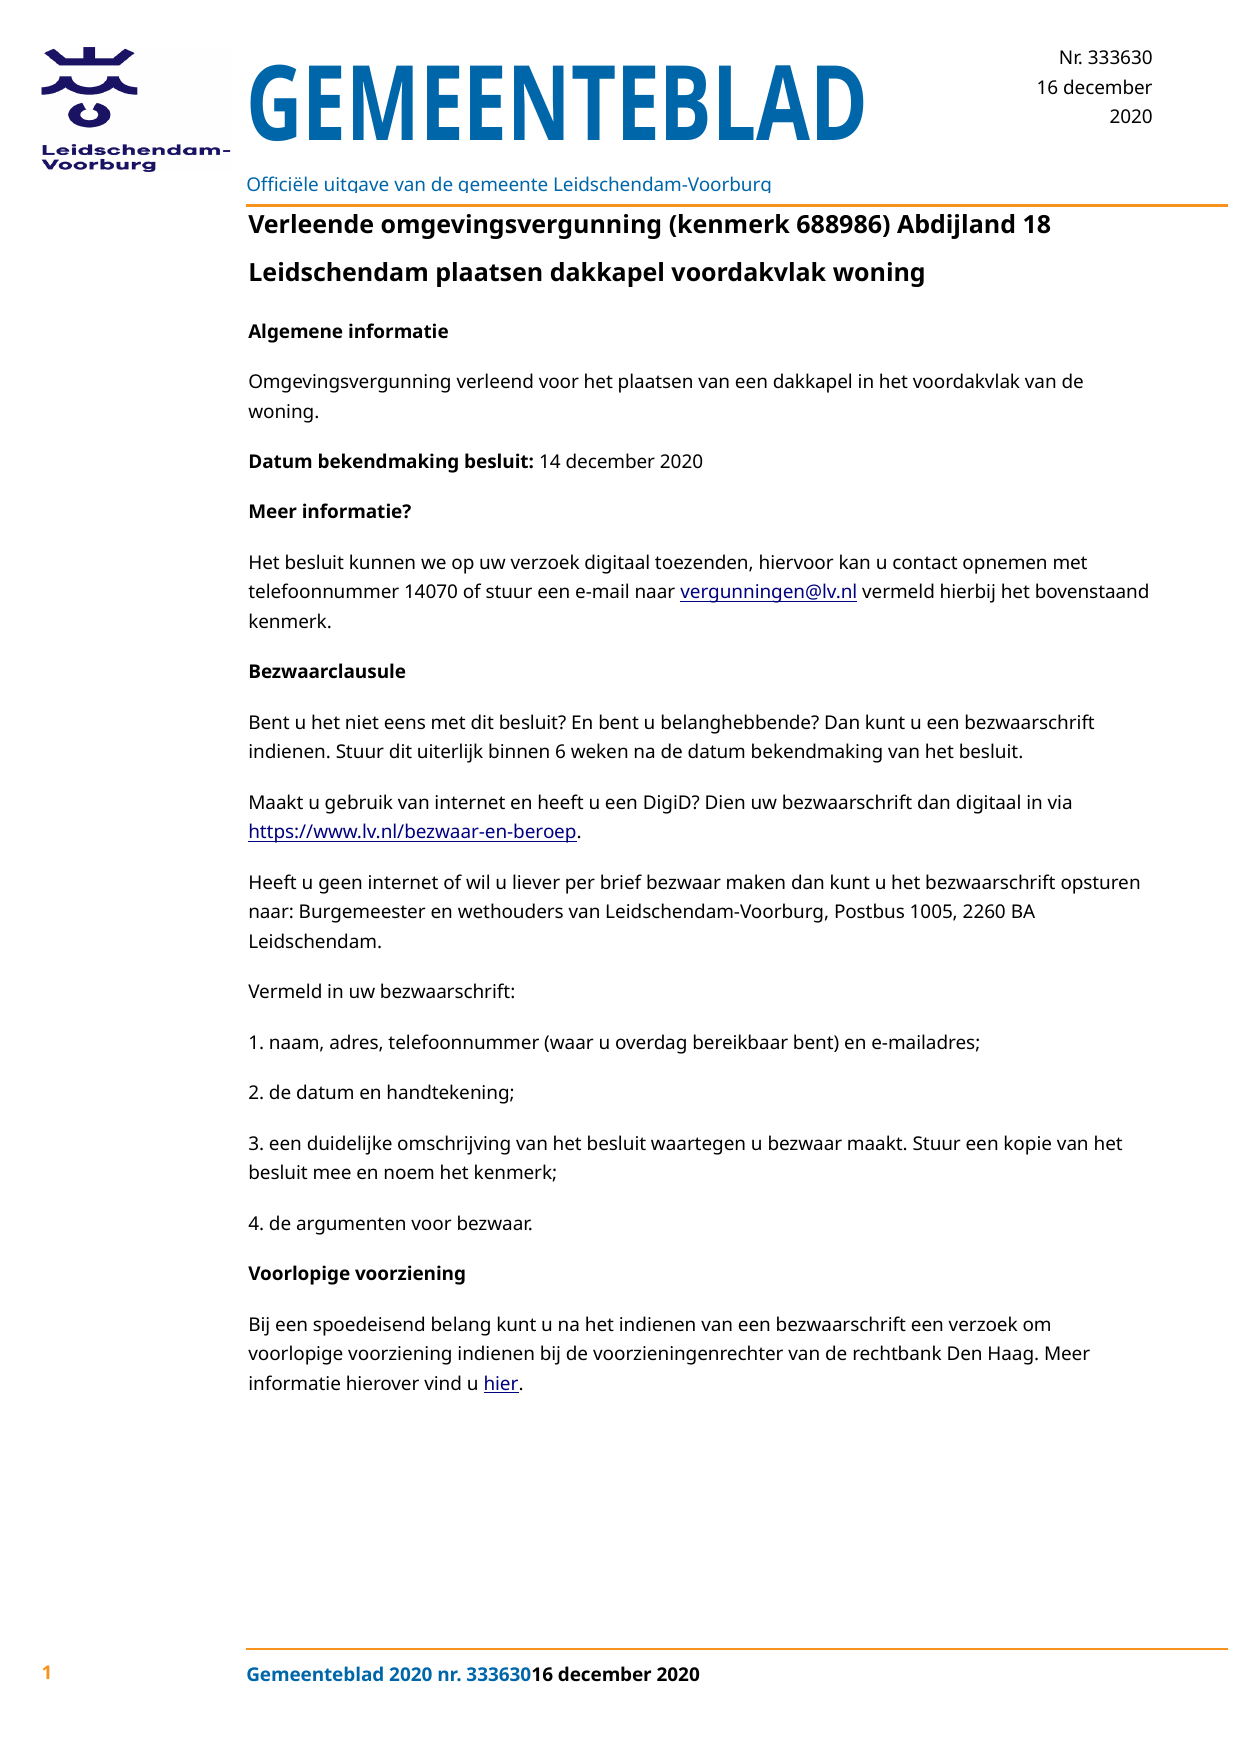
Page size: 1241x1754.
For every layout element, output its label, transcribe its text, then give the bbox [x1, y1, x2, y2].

text Algemene informatie [248, 318, 1152, 344]
text Omgevingsvergunning verleend voor het plaatsen van een dakkapel in het voordakvlak van de woning. [248, 368, 1152, 424]
text 3. een duidelijke omschrijving van het besluit waartegen u bezwaar maakt. Stuur een kopie van het besluit mee en noem het kenmerk; [248, 1130, 1152, 1185]
text Bent u het niet eens met dit besluit? En bent u belanghebbende? Dan kunt u een bezwaarschrift indienen. Stuur dit uiterlijk binnen 6 weken na de datum bekendmaking van het besluit. [248, 709, 1152, 764]
text Vermeld in uw bezwaarschrift: [248, 979, 1152, 1004]
text Meer informatie? [248, 499, 1152, 524]
text Bezwaarclausule [248, 659, 1152, 684]
text Datum bekendmaking besluit: 14 december 2020 [248, 448, 1152, 474]
text 4. de argumenten voor bezwaar. [248, 1210, 1152, 1236]
text Het besluit kunnen we op uw verzoek digitaal toezenden, hiervoor kan u contact opnemen met telefoonnummer 14070 of stuur een e-mail naar vergunningen@lv.nl vermeld hierbij het bovenstaand kenmerk. [248, 549, 1152, 634]
text Voorlopige voorziening [248, 1260, 1152, 1286]
text Heeft u geen internet of wil u liever per brief bezwaar maken dan kunt u het bezwaarschrift opsturen naar: Burgemeester en wethouders van Leidschendam-Voorburg, Postbus 1005, 2260 BA Leidschendam. [248, 869, 1152, 954]
text Verleende omgevingsvergunning (kenmerk 688986) Abdijland 18 Leidschendam plaatsen dakkapel voordakvlak woning [248, 207, 1152, 288]
text Bij een spoedeisend belang kunt u na het indienen van een bezwaarschrift een verzoek om voorlopige voorziening indienen bij de voorzieningenrechter van de rechtbank Den Haag. Meer informatie hierover vind u hier. [248, 1311, 1152, 1396]
text 2. de datum en handtekening; [248, 1079, 1152, 1105]
picture [41, 47, 231, 172]
text Maakt u gebruik van internet en heeft u een DigiD? Dien uw bezwaarschrift dan digitaal in via https://www.lv.nl/bezwaar-en-beroep. [248, 789, 1152, 844]
text 1. naam, adres, telefoonnummer (waar u overdag bereikbaar bent) en e-mailadres; [248, 1029, 1152, 1055]
